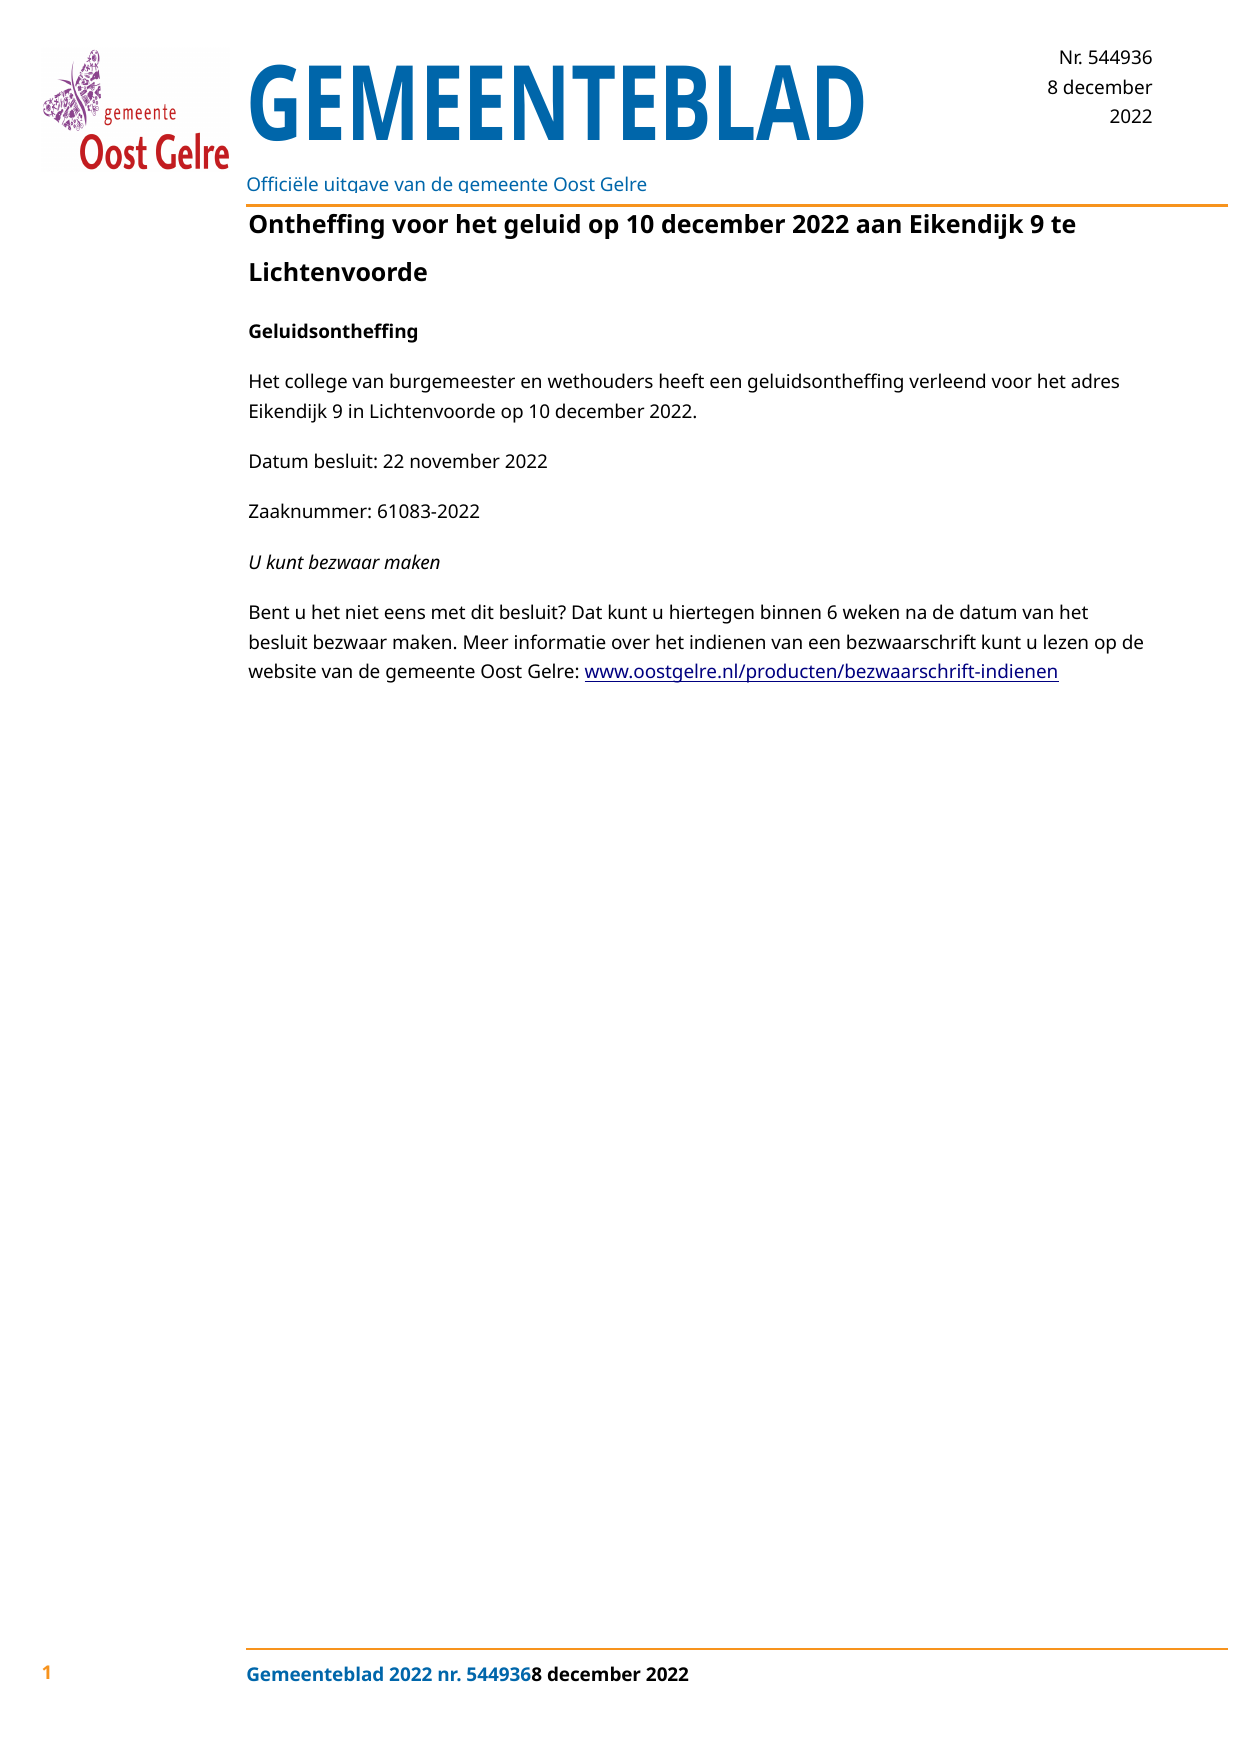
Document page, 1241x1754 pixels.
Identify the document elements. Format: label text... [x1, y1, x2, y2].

text Ontheffing voor het geluid op 10 december 2022 aan Eikendijk 9 te Lichtenvoorde [248, 207, 1152, 288]
text Het college van burgemeester en wethouders heeft een geluidsontheffing verleend voor het adres Eikendijk 9 in Lichtenvoorde op 10 december 2022. [248, 368, 1152, 424]
text Datum besluit: 22 november 2022 [248, 448, 1152, 474]
text Bent u het niet eens met dit besluit? Dat kunt u hiertegen binnen 6 weken na de datum van het besluit bezwaar maken. Meer informatie over het indienen van een bezwaarschrift kunt u lezen op de website van de gemeente Oost Gelre: www.oostgelre.nl/producten/bezwaarschrift-indienen [248, 599, 1152, 684]
text Geluidsontheffing [248, 318, 1152, 344]
text Zaaknummer: 61083-2022 [248, 499, 1152, 524]
text U kunt bezwaar maken [248, 549, 1152, 575]
picture [41, 47, 231, 172]
